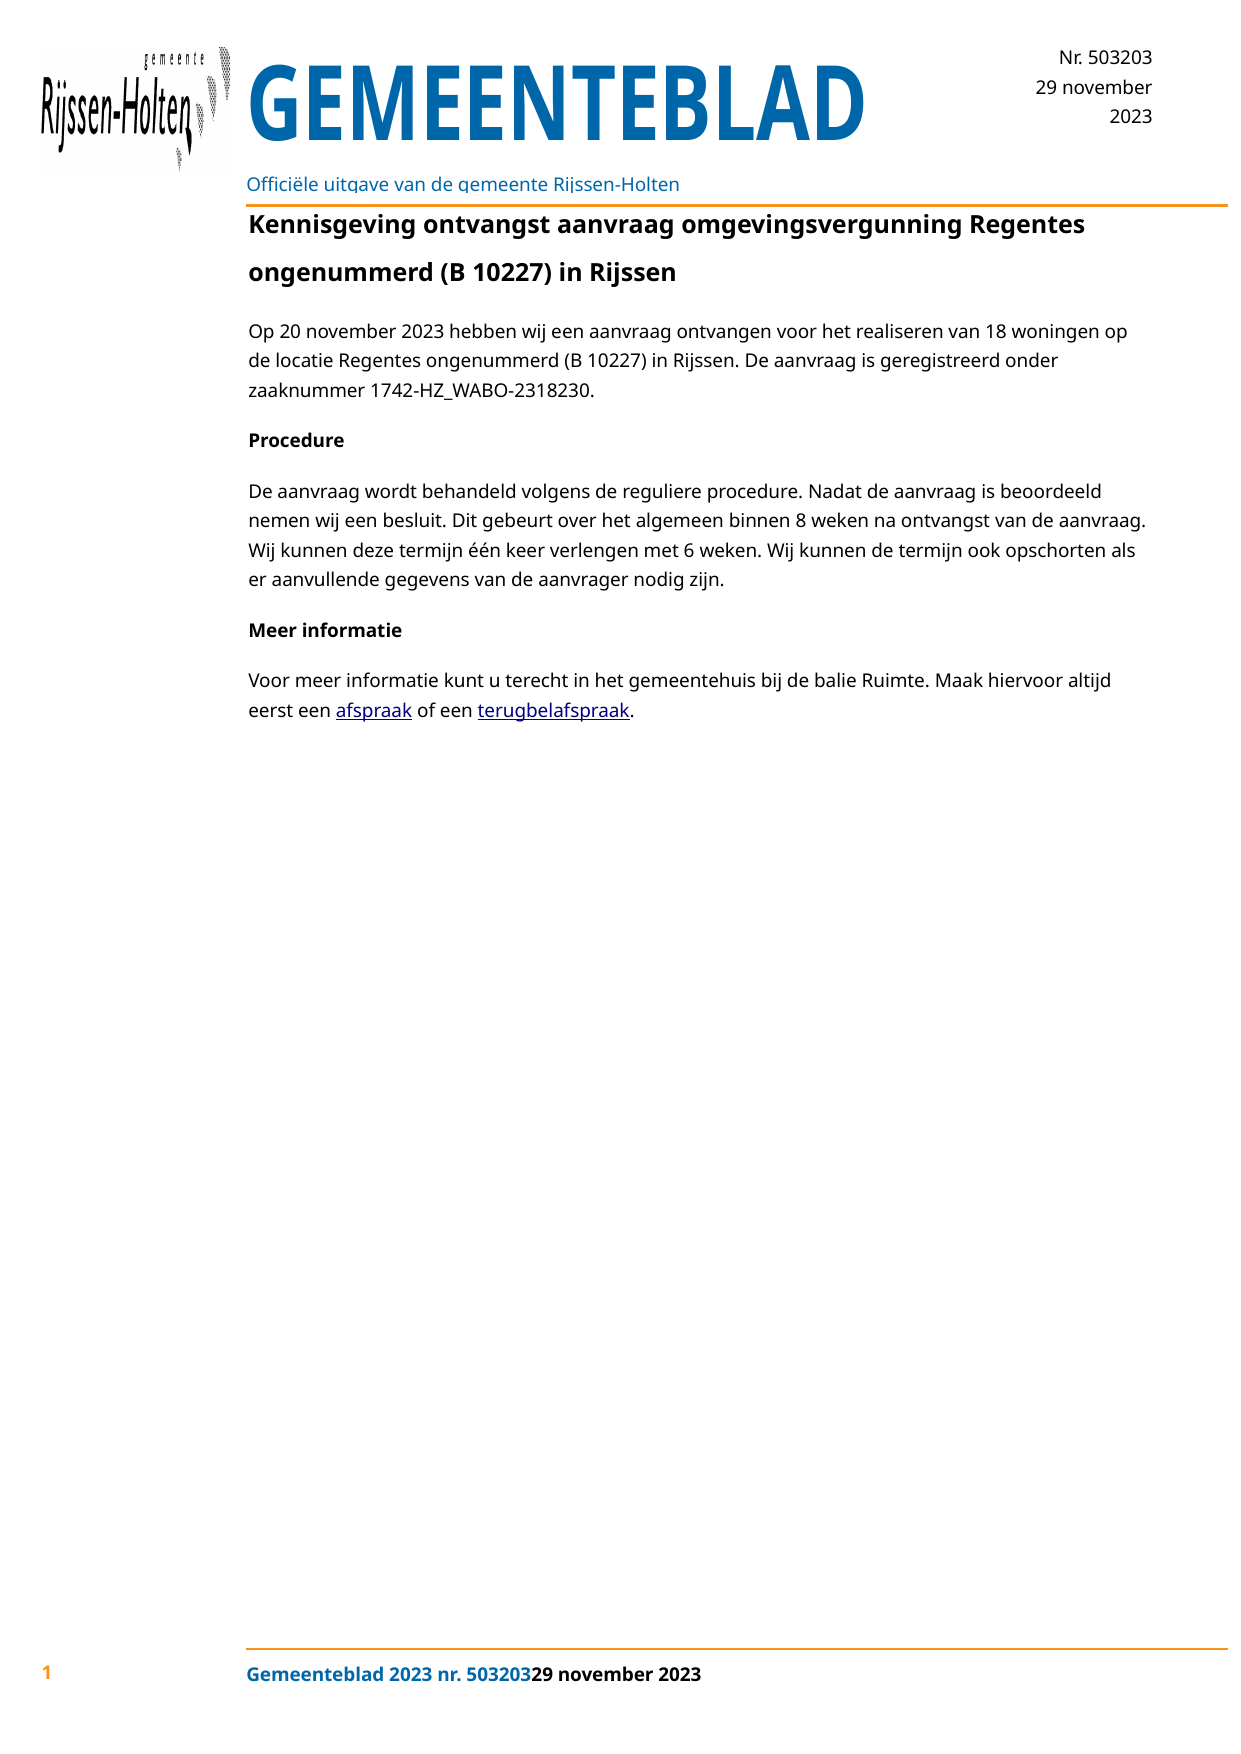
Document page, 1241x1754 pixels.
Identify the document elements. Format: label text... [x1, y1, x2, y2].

text Procedure [248, 427, 1152, 453]
picture [41, 47, 231, 172]
text Voor meer informatie kunt u terecht in het gemeentehuis bij de balie Ruimte. Maak hiervoor altijd eerst een afspraak of een terugbelafspraak. [248, 667, 1152, 723]
text De aanvraag wordt behandeld volgens de reguliere procedure. Nadat de aanvraag is beoordeeld nemen wij een besluit. Dit gebeurt over het algemeen binnen 8 weken na ontvangst van de aanvraag. Wij kunnen deze termijn één keer verlengen met 6 weken. Wij kunnen de termijn ook opschorten als er aanvullende gegevens van de aanvrager nodig zijn. [248, 478, 1152, 592]
text Op 20 november 2023 hebben wij een aanvraag ontvangen voor het realiseren van 18 woningen op de locatie Regentes ongenummerd (B 10227) in Rijssen. De aanvraag is geregistreerd onder zaaknummer 1742-HZ_WABO-2318230. [248, 318, 1152, 403]
text Meer informatie [248, 617, 1152, 643]
text Kennisgeving ontvangst aanvraag omgevingsvergunning Regentes ongenummerd (B 10227) in Rijssen [248, 207, 1152, 288]
